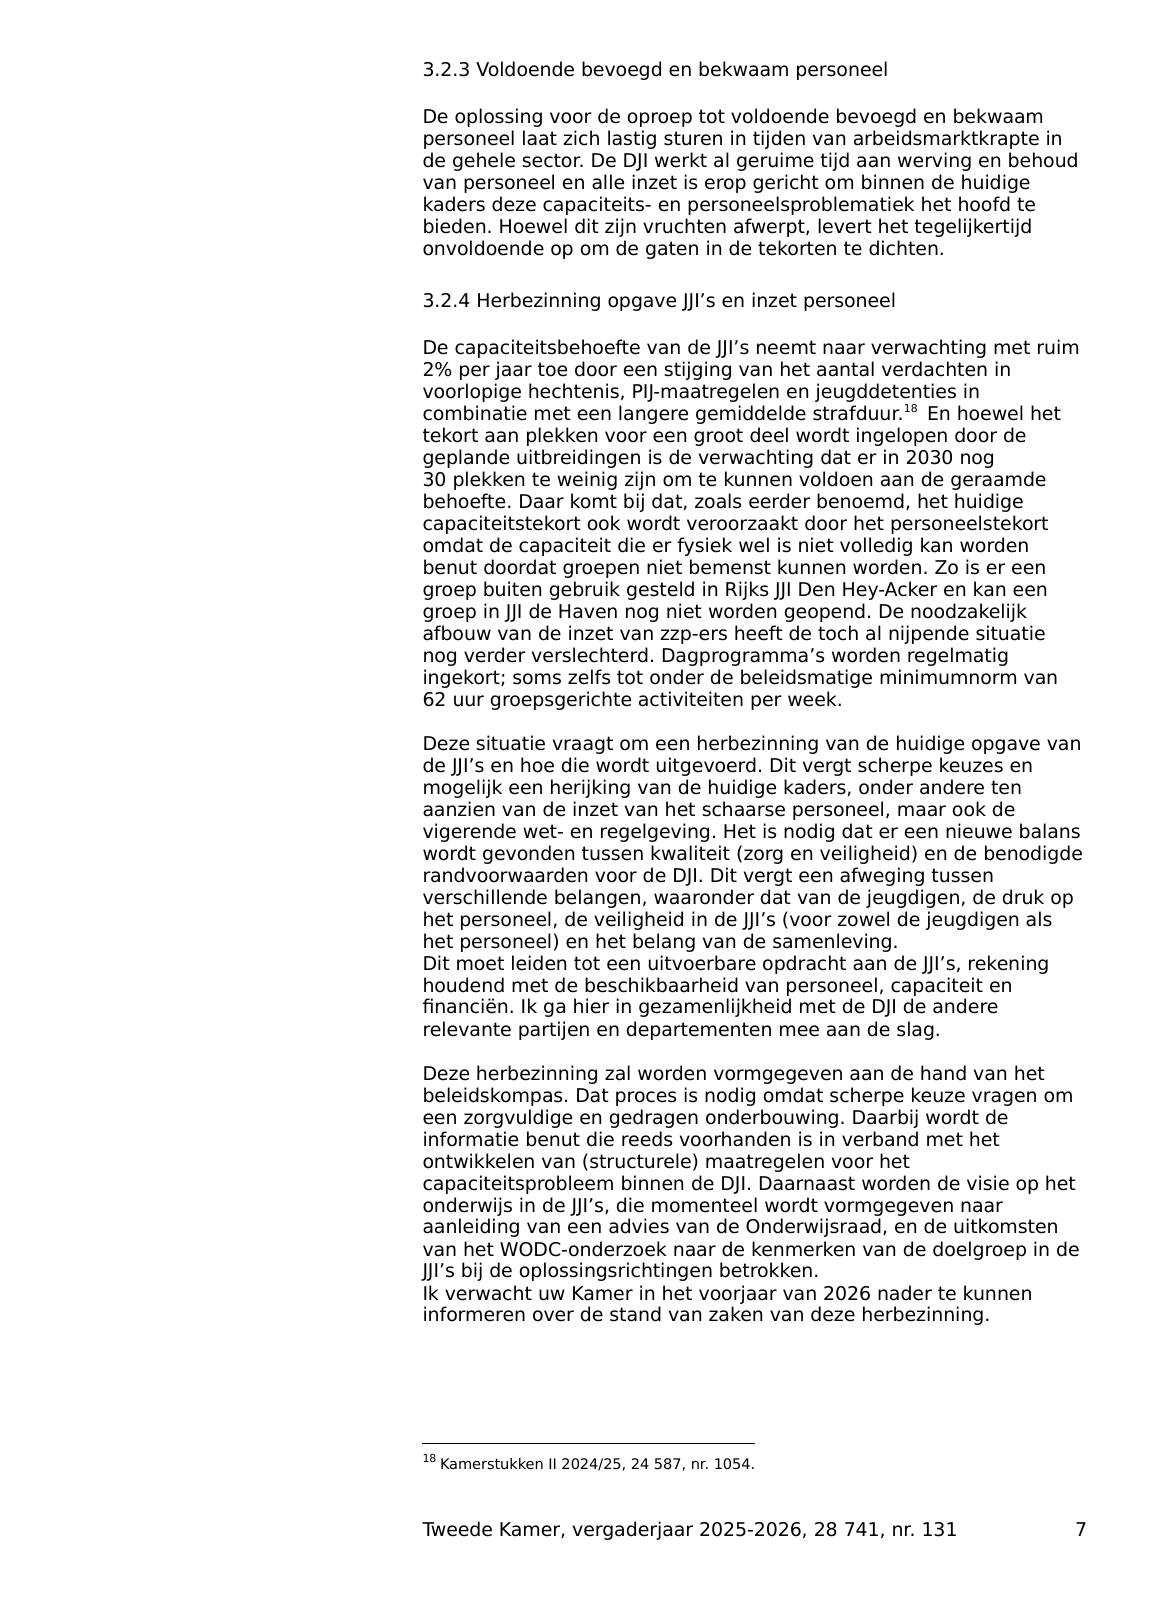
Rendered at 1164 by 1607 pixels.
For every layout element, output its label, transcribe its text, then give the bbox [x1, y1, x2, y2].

text De capaciteitsbehoefte van de JJI’s neemt naar verwachting met ruim 2% per jaar toe door een stijging van het aantal verdachten in voorlopige hechtenis, PIJ-maatregelen en jeugddetenties in combinatie met een langere gemiddelde strafduur. En hoewel het tekort aan plekken voor een groot deel wordt ingelopen door de geplande uitbreidingen is de verwachting dat er in 2030 nog 30 plekken te weinig zijn om te kunnen voldoen aan de geraamde behoefte. Daar komt bij dat, zoals eerder benoemd, het huidige capaciteitstekort ook wordt veroorzaakt door het personeelstekort omdat de capaciteit die er fysiek wel is niet volledig kan worden benut doordat groepen niet bemenst kunnen worden. Zo is er een groep buiten gebruik gesteld in Rijks JJI Den Hey-Acker en kan een groep in JJI de Haven nog niet worden geopend. De noodzakelijk afbouw van de inzet van zzp-ers heeft de toch al nijpende situatie nog verder verslechterd. Dagprogramma’s worden regelmatig ingekort; soms zelfs tot onder de beleidsmatige minimumnorm van 62 uur groepsgerichte activiteiten per week. [422, 337, 1087, 711]
text Dit moet leiden tot een uitvoerbare opdracht aan de JJI’s, rekening houdend met de beschikbaarheid van personeel, capaciteit en financiën. Ik ga hier in gezamenlijkheid met de DJI de andere relevante partijen en departementen mee aan de slag. [422, 952, 1087, 1040]
text Kamerstukken II 2024/25, 24 587, nr. 1054. [422, 1452, 1087, 1474]
text Deze herbezinning zal worden vormgegeven aan de hand van het beleidskompas. Dat proces is nodig omdat scherpe keuze vragen om een zorgvuldige en gedragen onderbouwing. Daarbij wordt de informatie benut die reeds voorhanden is in verband met het ontwikkelen van (structurele) maatregelen voor het capaciteitsprobleem binnen de DJI. Daarnaast worden de visie op het onderwijs in de JJI’s, die momenteel wordt vormgegeven naar aanleiding van een advies van de Onderwijsraad, en de uitkomsten van het WODC-onderzoek naar de kenmerken van de doelgroep in de JJI’s bij de oplossingsrichtingen betrokken. [422, 1063, 1087, 1282]
subtitle 3.2.4 Herbezinning opgave JJI’s en inzet personeel [422, 290, 1087, 312]
text De oplossing voor de oproep tot voldoende bevoegd en bekwaam personeel laat zich lastig sturen in tijden van arbeidsmarktkrapte in de gehele sector. De DJI werkt al geruime tijd aan werving en behoud van personeel en alle inzet is erop gericht om binnen de huidige kaders deze capaciteits- en personeelsproblematiek het hoofd te bieden. Hoewel dit zijn vruchten afwerpt, levert het tegelijkertijd onvoldoende op om de gaten in de tekorten te dichten. [422, 106, 1087, 260]
subtitle 3.2.3 Voldoende bevoegd en bekwaam personeel [422, 59, 1087, 81]
text Deze situatie vraagt om een herbezinning van de huidige opgave van de JJI’s en hoe die wordt uitgevoerd. Dit vergt scherpe keuzes en mogelijk een herijking van de huidige kaders, onder andere ten aanzien van de inzet van het schaarse personeel, maar ook de vigerende wet- en regelgeving. Het is nodig dat er een nieuwe balans wordt gevonden tussen kwaliteit (zorg en veiligheid) en de benodigde randvoorwaarden voor de DJI. Dit vergt een afweging tussen verschillende belangen, waaronder dat van de jeugdigen, de druk op het personeel, de veiligheid in de JJI’s (voor zowel de jeugdigen als het personeel) en het belang van de samenleving. [422, 733, 1087, 952]
text Ik verwacht uw Kamer in het voorjaar van 2026 nader te kunnen informeren over de stand van zaken van deze herbezinning. [422, 1282, 1087, 1326]
